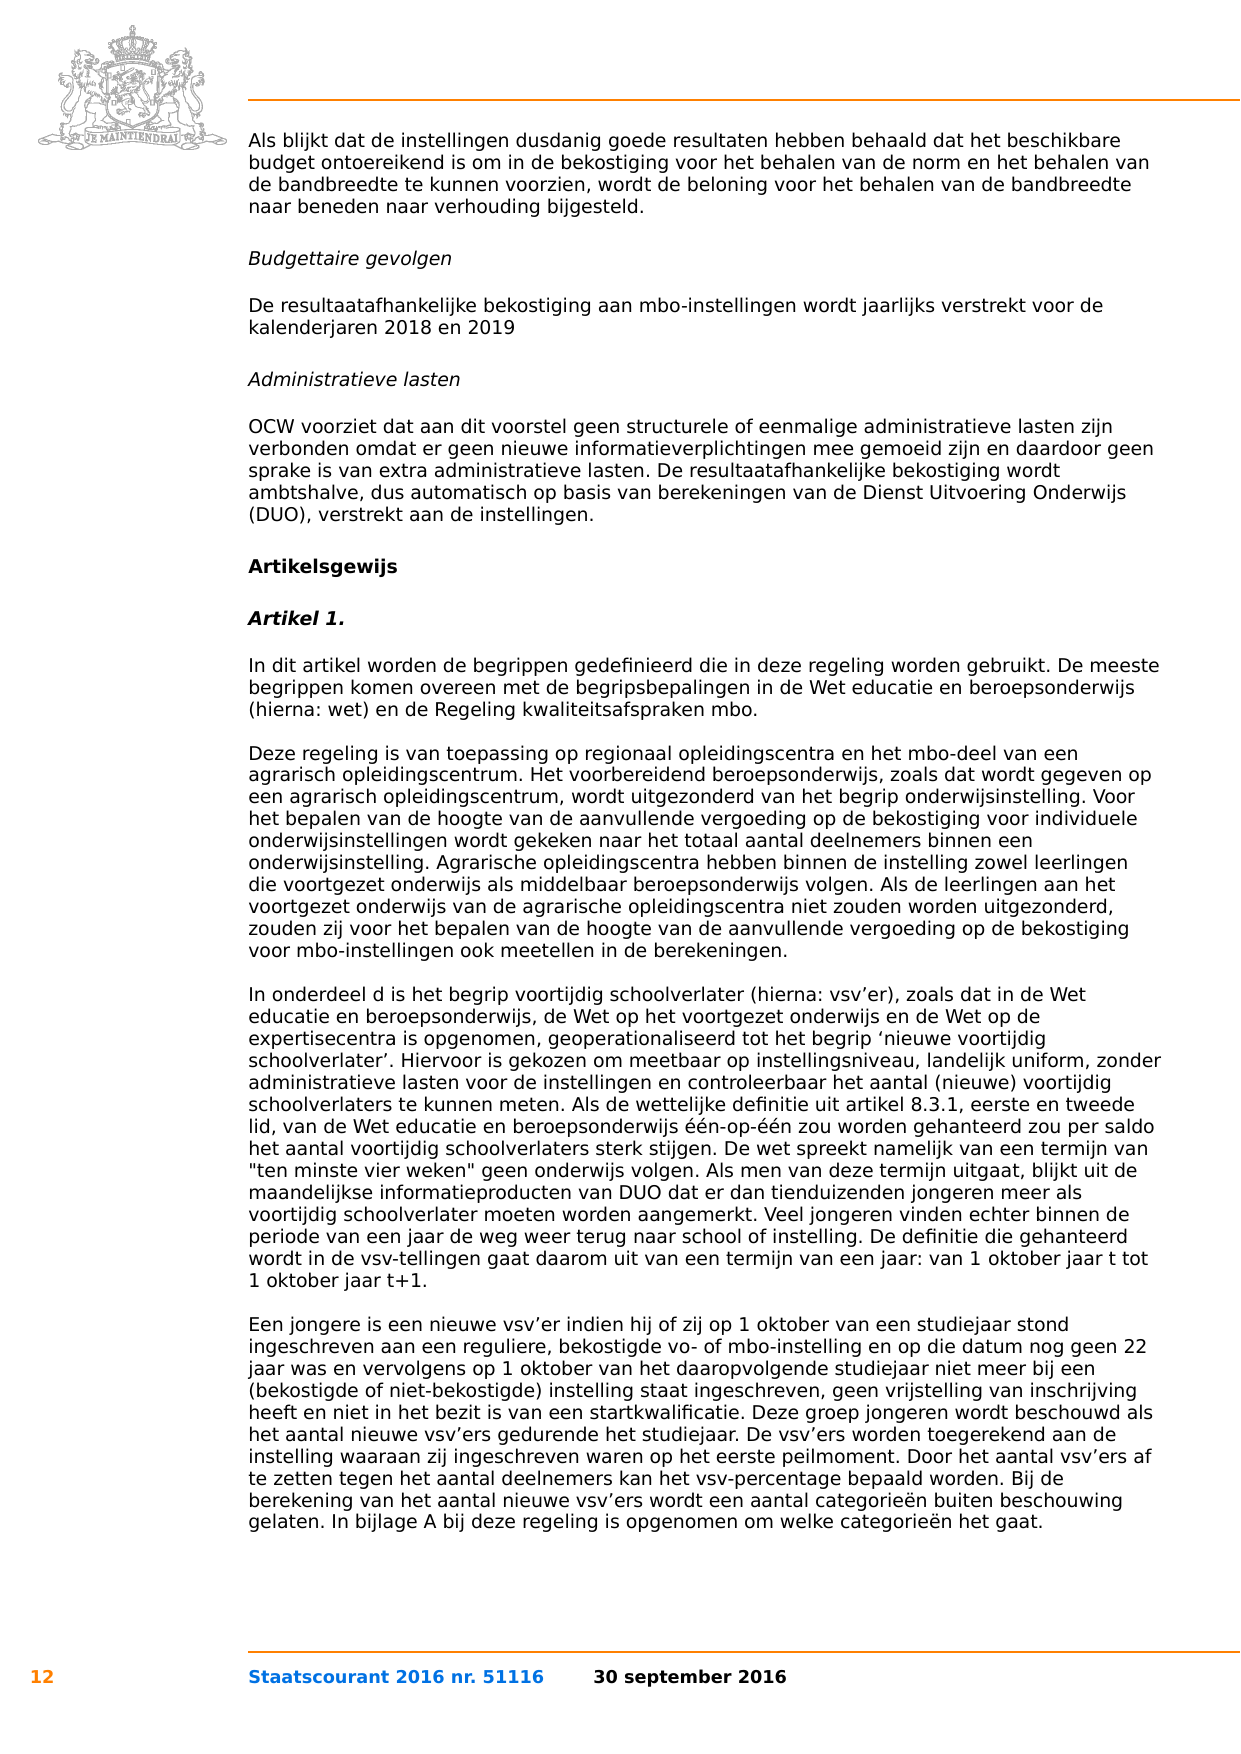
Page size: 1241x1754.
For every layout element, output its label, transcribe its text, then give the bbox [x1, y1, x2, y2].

subtitle Artikelsgewijs [248, 556, 1163, 578]
subtitle Budgettaire gevolgen [248, 248, 1163, 270]
text De resultaatafhankelijke bekostiging aan mbo-instellingen wordt jaarlijks verstrekt voor de kalenderjaren 2018 en 2019 [248, 295, 1163, 339]
text Als blijkt dat de instellingen dusdanig goede resultaten hebben behaald dat het beschikbare budget ontoereikend is om in de bekostiging voor het behalen van de norm en het behalen van de bandbreedte te kunnen voorzien, wordt de beloning voor het behalen van de bandbreedte naar beneden naar verhouding bijgesteld. [248, 130, 1163, 218]
picture [38, 25, 227, 150]
text In dit artikel worden de begrippen gedefinieerd die in deze regeling worden gebruikt. De meeste begrippen komen overeen met de begripsbepalingen in de Wet educatie en beroepsonderwijs (hierna: wet) en de Regeling kwaliteitsafspraken mbo. [248, 654, 1163, 721]
subtitle Artikel 1. [248, 608, 1163, 629]
subtitle Administratieve lasten [248, 369, 1163, 391]
text In onderdeel d is het begrip voortijdig schoolverlater (hierna: vsv’er), zoals dat in de Wet educatie en beroepsonderwijs, de Wet op het voortgezet onderwijs en de Wet op de expertisecentra is opgenomen, geoperationaliseerd tot het begrip ‘nieuwe voortijdig schoolverlater’. Hiervoor is gekozen om meetbaar op instellingsniveau, landelijk uniform, zonder administratieve lasten voor de instellingen en controleerbaar het aantal (nieuwe) voortijdig schoolverlaters te kunnen meten. Als de wettelijke definitie uit artikel 8.3.1, eerste en tweede lid, van de Wet educatie en beroepsonderwijs één-op-één zou worden gehanteerd zou per saldo het aantal voortijdig schoolverlaters sterk stijgen. De wet spreekt namelijk van een termijn van "ten minste vier weken" geen onderwijs volgen. Als men van deze termijn uitgaat, blijkt uit de maandelijkse informatieproducten van DUO dat er dan tienduizenden jongeren meer als voortijdig schoolverlater moeten worden aangemerkt. Veel jongeren vinden echter binnen de periode van een jaar de weg weer terug naar school of instelling. De definitie die gehanteerd wordt in de vsv-tellingen gaat daarom uit van een termijn van een jaar: van 1 oktober jaar t tot 1 oktober jaar t+1. [248, 984, 1163, 1292]
text Een jongere is een nieuwe vsv’er indien hij of zij op 1 oktober van een studiejaar stond ingeschreven aan een reguliere, bekostigde vo- of mbo-instelling en op die datum nog geen 22 jaar was en vervolgens op 1 oktober van het daaropvolgende studiejaar niet meer bij een (bekostigde of niet-bekostigde) instelling staat ingeschreven, geen vrijstelling van inschrijving heeft en niet in het bezit is van een startkwalificatie. Deze groep jongeren wordt beschouwd als het aantal nieuwe vsv’ers gedurende het studiejaar. De vsv’ers worden toegerekend aan de instelling waaraan zij ingeschreven waren op het eerste peilmoment. Door het aantal vsv’ers af te zetten tegen het aantal deelnemers kan het vsv-percentage bepaald worden. Bij de berekening van het aantal nieuwe vsv’ers wordt een aantal categorieën buiten beschouwing gelaten. In bijlage A bij deze regeling is opgenomen om welke categorieën het gaat. [248, 1314, 1163, 1533]
text Deze regeling is van toepassing op regionaal opleidingscentra en het mbo-deel van een agrarisch opleidingscentrum. Het voorbereidend beroepsonderwijs, zoals dat wordt gegeven op een agrarisch opleidingscentrum, wordt uitgezonderd van het begrip onderwijsinstelling. Voor het bepalen van de hoogte van de aanvullende vergoeding op de bekostiging voor individuele onderwijsinstellingen wordt gekeken naar het totaal aantal deelnemers binnen een onderwijsinstelling. Agrarische opleidingscentra hebben binnen de instelling zowel leerlingen die voortgezet onderwijs als middelbaar beroepsonderwijs volgen. Als de leerlingen aan het voortgezet onderwijs van de agrarische opleidingscentra niet zouden worden uitgezonderd, zouden zij voor het bepalen van de hoogte van de aanvullende vergoeding op de bekostiging voor mbo-instellingen ook meetellen in de berekeningen. [248, 742, 1163, 962]
text OCW voorziet dat aan dit voorstel geen structurele of eenmalige administratieve lasten zijn verbonden omdat er geen nieuwe informatieverplichtingen mee gemoeid zijn en daardoor geen sprake is van extra administratieve lasten. De resultaatafhankelijke bekostiging wordt ambtshalve, dus automatisch op basis van berekeningen van de Dienst Uitvoering Onderwijs (DUO), verstrekt aan de instellingen. [248, 416, 1163, 526]
